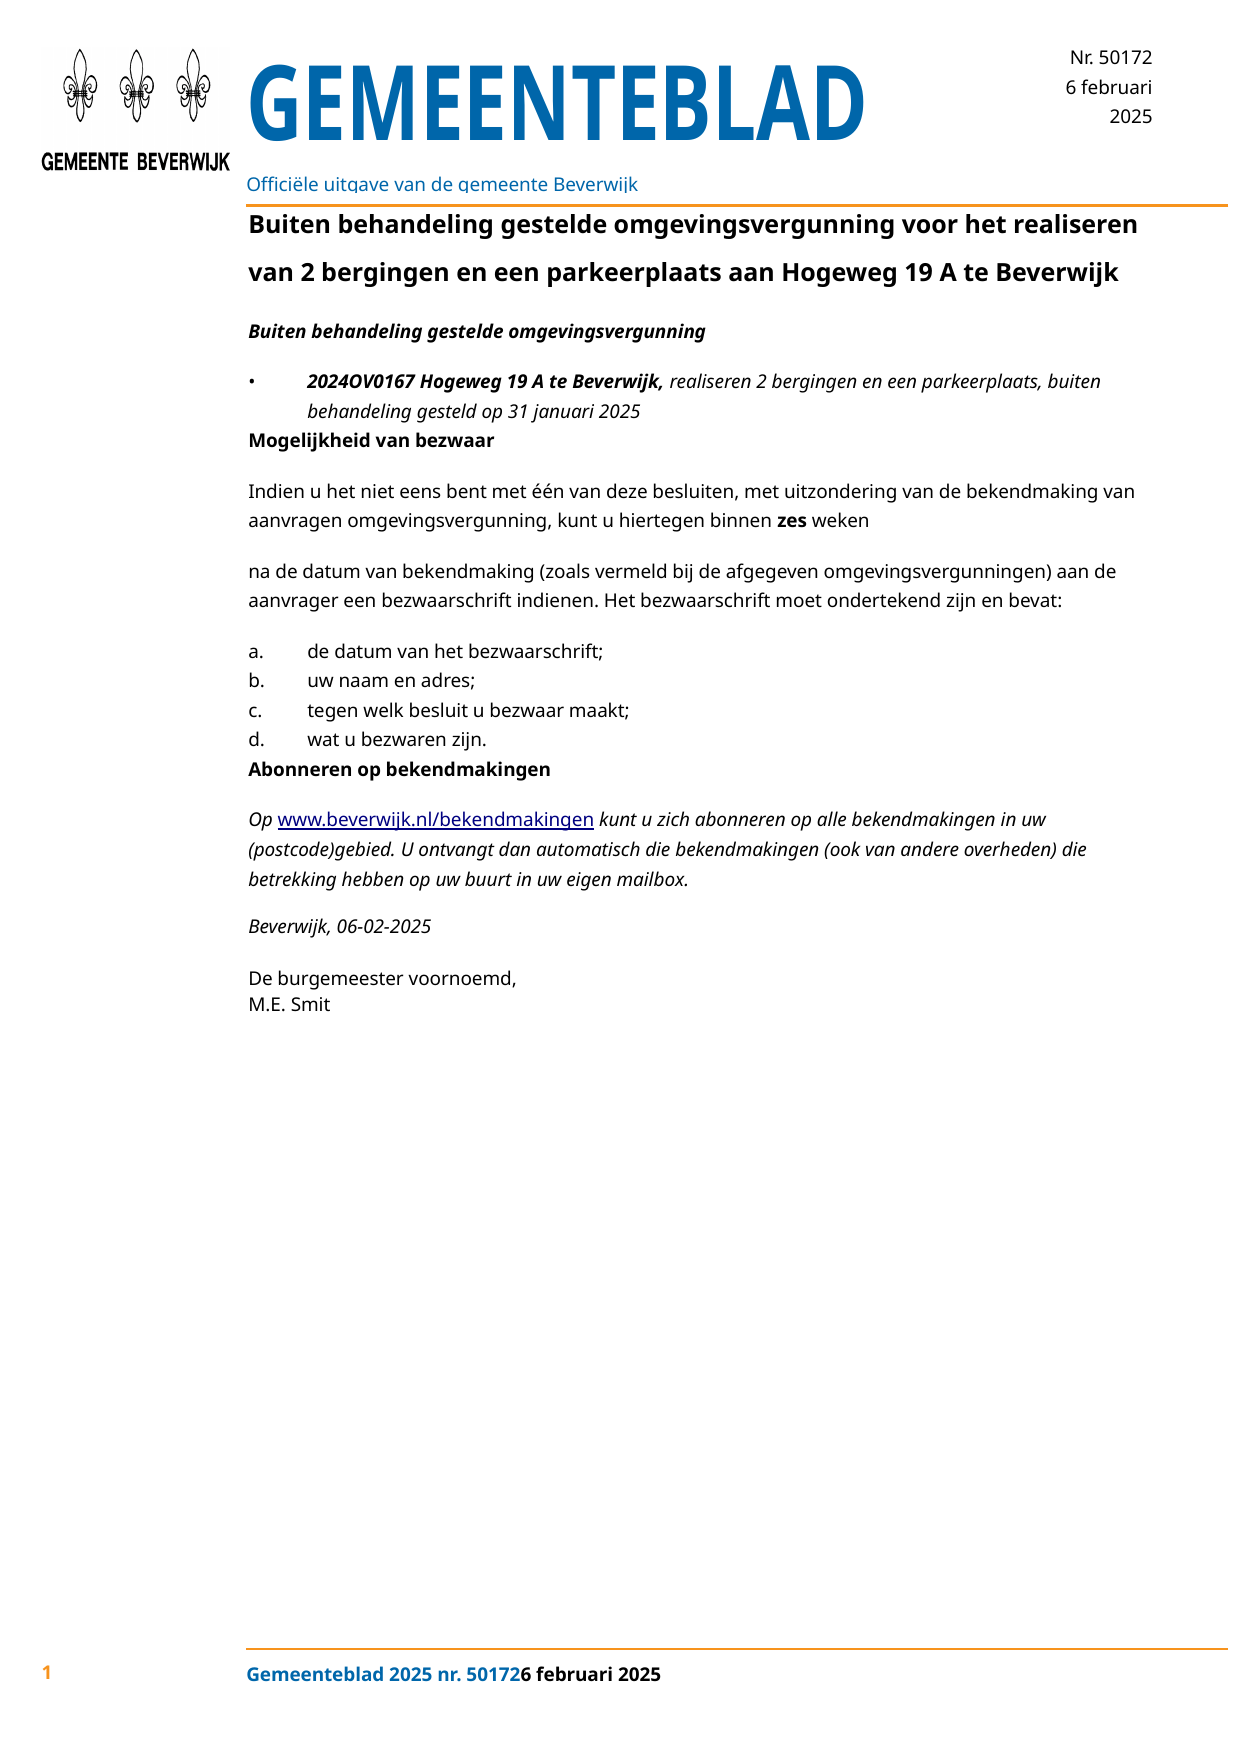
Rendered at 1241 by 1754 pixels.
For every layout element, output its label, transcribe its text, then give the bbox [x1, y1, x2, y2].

text Beverwijk, 06-02-2025 [248, 914, 1152, 939]
text Buiten behandeling gestelde omgevingsvergunning voor het realiseren van 2 bergingen en een parkeerplaats aan Hogeweg 19 A te Beverwijk [248, 207, 1152, 288]
list wat u bezwaren zijn. [248, 727, 1152, 752]
text Indien u het niet eens bent met één van deze besluiten, met uitzondering van de bekendmaking van aanvragen omgevingsvergunning, kunt u hiertegen binnen zes weken [248, 478, 1152, 533]
list 2024OV0167 Hogeweg 19 A te Beverwijk, realiseren 2 bergingen en een parkeerplaats, buiten behandeling gesteld op 31 januari 2025 [248, 368, 1152, 424]
text Buiten behandeling gestelde omgevingsvergunning [248, 318, 1152, 344]
text Op www.beverwijk.nl/bekendmakingen kunt u zich abonneren op alle bekendmakingen in uw (postcode)gebied. U ontvangt dan automatisch die bekendmakingen (ook van andere overheden) die betrekking hebben op uw buurt in uw eigen mailbox. [248, 807, 1152, 892]
picture [41, 47, 231, 172]
text na de datum van bekendmaking (zoals vermeld bij de afgegeven omgevingsvergunningen) aan de aanvrager een bezwaarschrift indienen. Het bezwaarschrift moet ondertekend zijn en bevat: [248, 558, 1152, 613]
text De burgemeester voornoemd, [248, 965, 1152, 991]
text Mogelijkheid van bezwaar [248, 427, 1152, 453]
text M.E. Smit [248, 991, 1152, 1017]
list uw naam en adres; [248, 667, 1152, 693]
list de datum van het bezwaarschrift; [248, 638, 1152, 664]
list tegen welk besluit u bezwaar maakt; [248, 697, 1152, 723]
text Abonneren op bekendmakingen [248, 756, 1152, 782]
